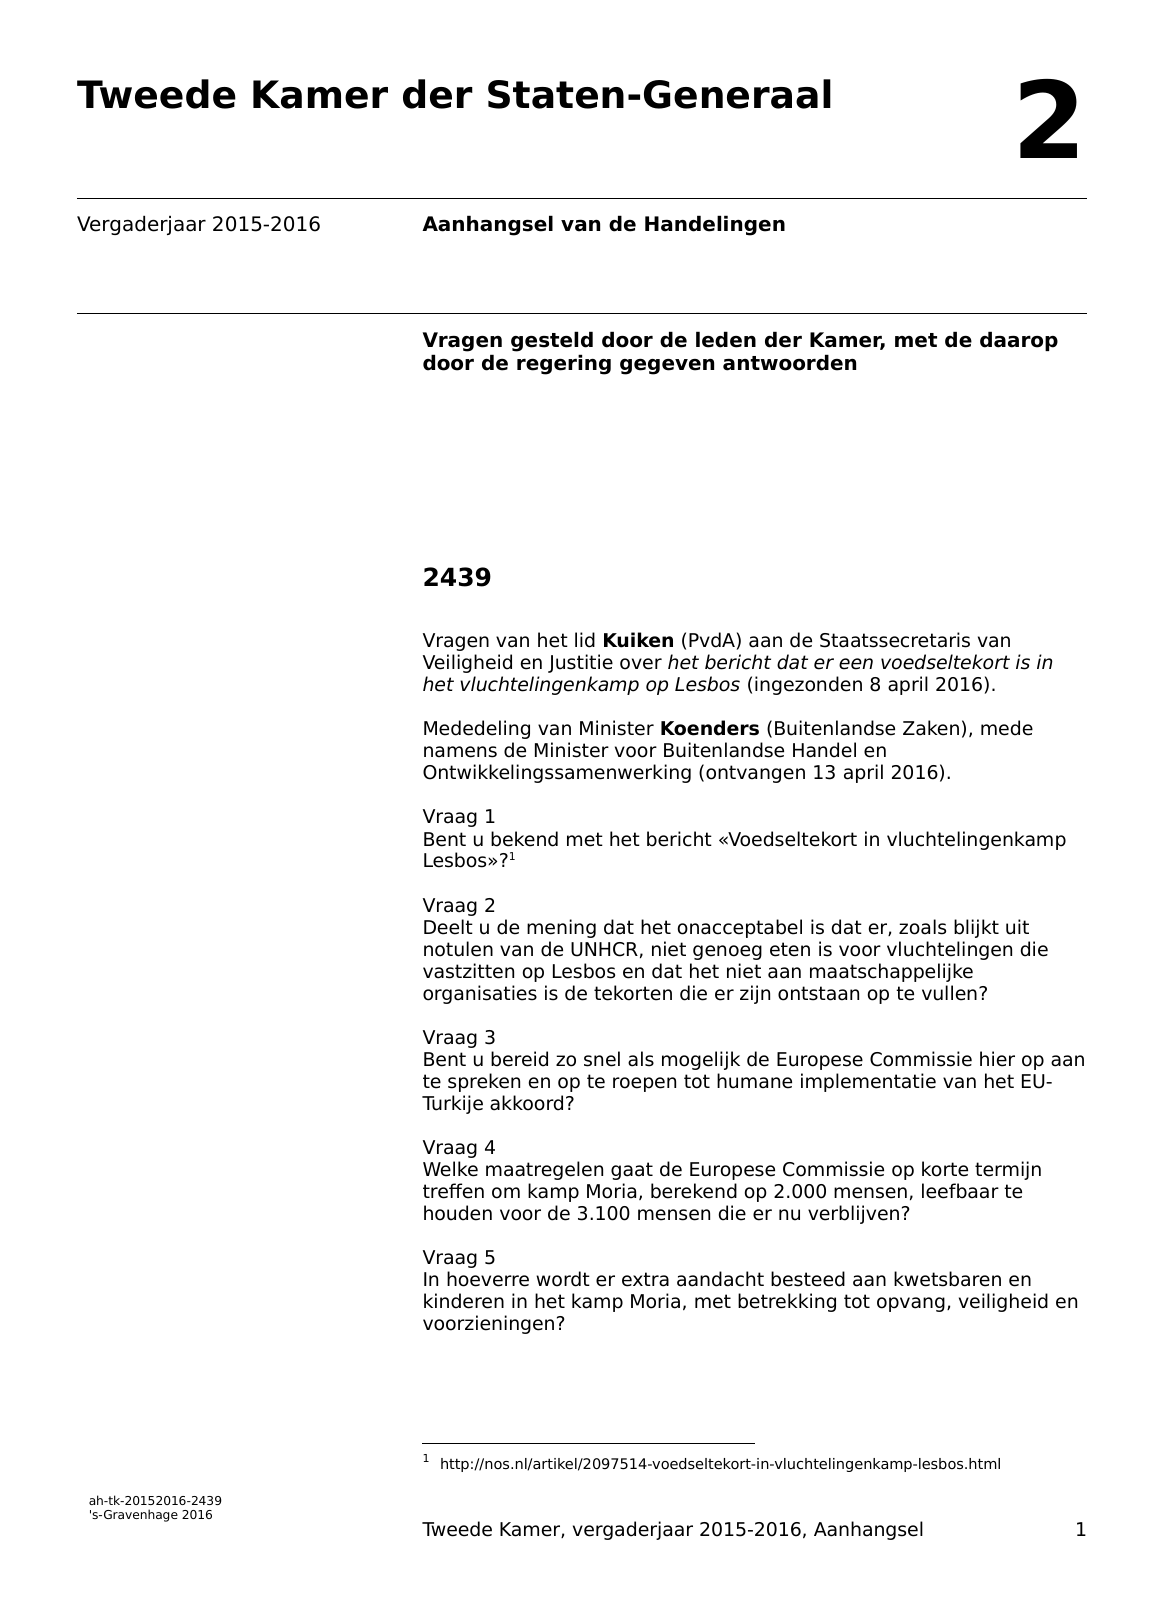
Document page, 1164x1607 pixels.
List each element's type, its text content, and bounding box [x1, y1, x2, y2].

text 's-Gravenhage 2016 [88, 1508, 323, 1522]
text Vraag 1 [422, 806, 1087, 828]
text In hoeverre wordt er extra aandacht besteed aan kwetsbaren en kinderen in het kamp Moria, met betrekking tot opvang, veiligheid en voorzieningen? [422, 1269, 1087, 1335]
table_header Tweede Kamer der Staten-Generaal [77, 59, 886, 198]
table_cell [77, 314, 422, 375]
table_cell Vragen gesteld door de leden der Kamer, met de daarop door de regering gegeven antwoorden [422, 314, 1087, 375]
text http://nos.nl/artikel/2097514-voedseltekort-in-vluchtelingenkamp-lesbos.html [422, 1452, 1087, 1474]
text Welke maatregelen gaat de Europese Commissie op korte termijn treffen om kamp Moria, berekend op 2.000 mensen, leefbaar te houden voor de 3.100 mensen die er nu verblijven? [422, 1159, 1087, 1225]
table_cell Aanhangsel van de Handelingen [422, 199, 1087, 313]
text Vraag 5 [422, 1247, 1087, 1269]
text Vragen van het lid Kuiken (PvdA) aan de Staatssecretaris van Veiligheid en Justitie over het bericht dat er een voedseltekort is in het vluchtelingenkamp op Lesbos (ingezonden 8 april 2016). [422, 630, 1087, 696]
text Vraag 4 [422, 1137, 1087, 1159]
text 2439 [422, 563, 1087, 592]
text Bent u bekend met het bericht «Voedseltekort in vluchtelingenkamp Lesbos»? [422, 828, 1087, 872]
table_cell Vergaderjaar 2015-2016 [77, 199, 422, 313]
text Vraag 2 [422, 894, 1087, 917]
text Deelt u de mening dat het onacceptabel is dat er, zoals blijkt uit notulen van de UNHCR, niet genoeg eten is voor vluchtelingen die vastzitten op Lesbos en dat het niet aan maatschappelijke organisaties is de tekorten die er zijn ontstaan op te vullen? [422, 917, 1087, 1004]
text Vraag 3 [422, 1027, 1087, 1049]
text Mededeling van Minister Koenders (Buitenlandse Zaken), mede namens de Minister voor Buitenlandse Handel en Ontwikkelingssamenwerking (ontvangen 13 april 2016). [422, 718, 1087, 784]
text Bent u bereid zo snel als mogelijk de Europese Commissie hier op aan te spreken en op te roepen tot humane implementatie van het EU-Turkije akkoord? [422, 1049, 1087, 1114]
text ah-tk-20152016-2439 [88, 1494, 323, 1508]
table_header 2 [886, 59, 1087, 198]
